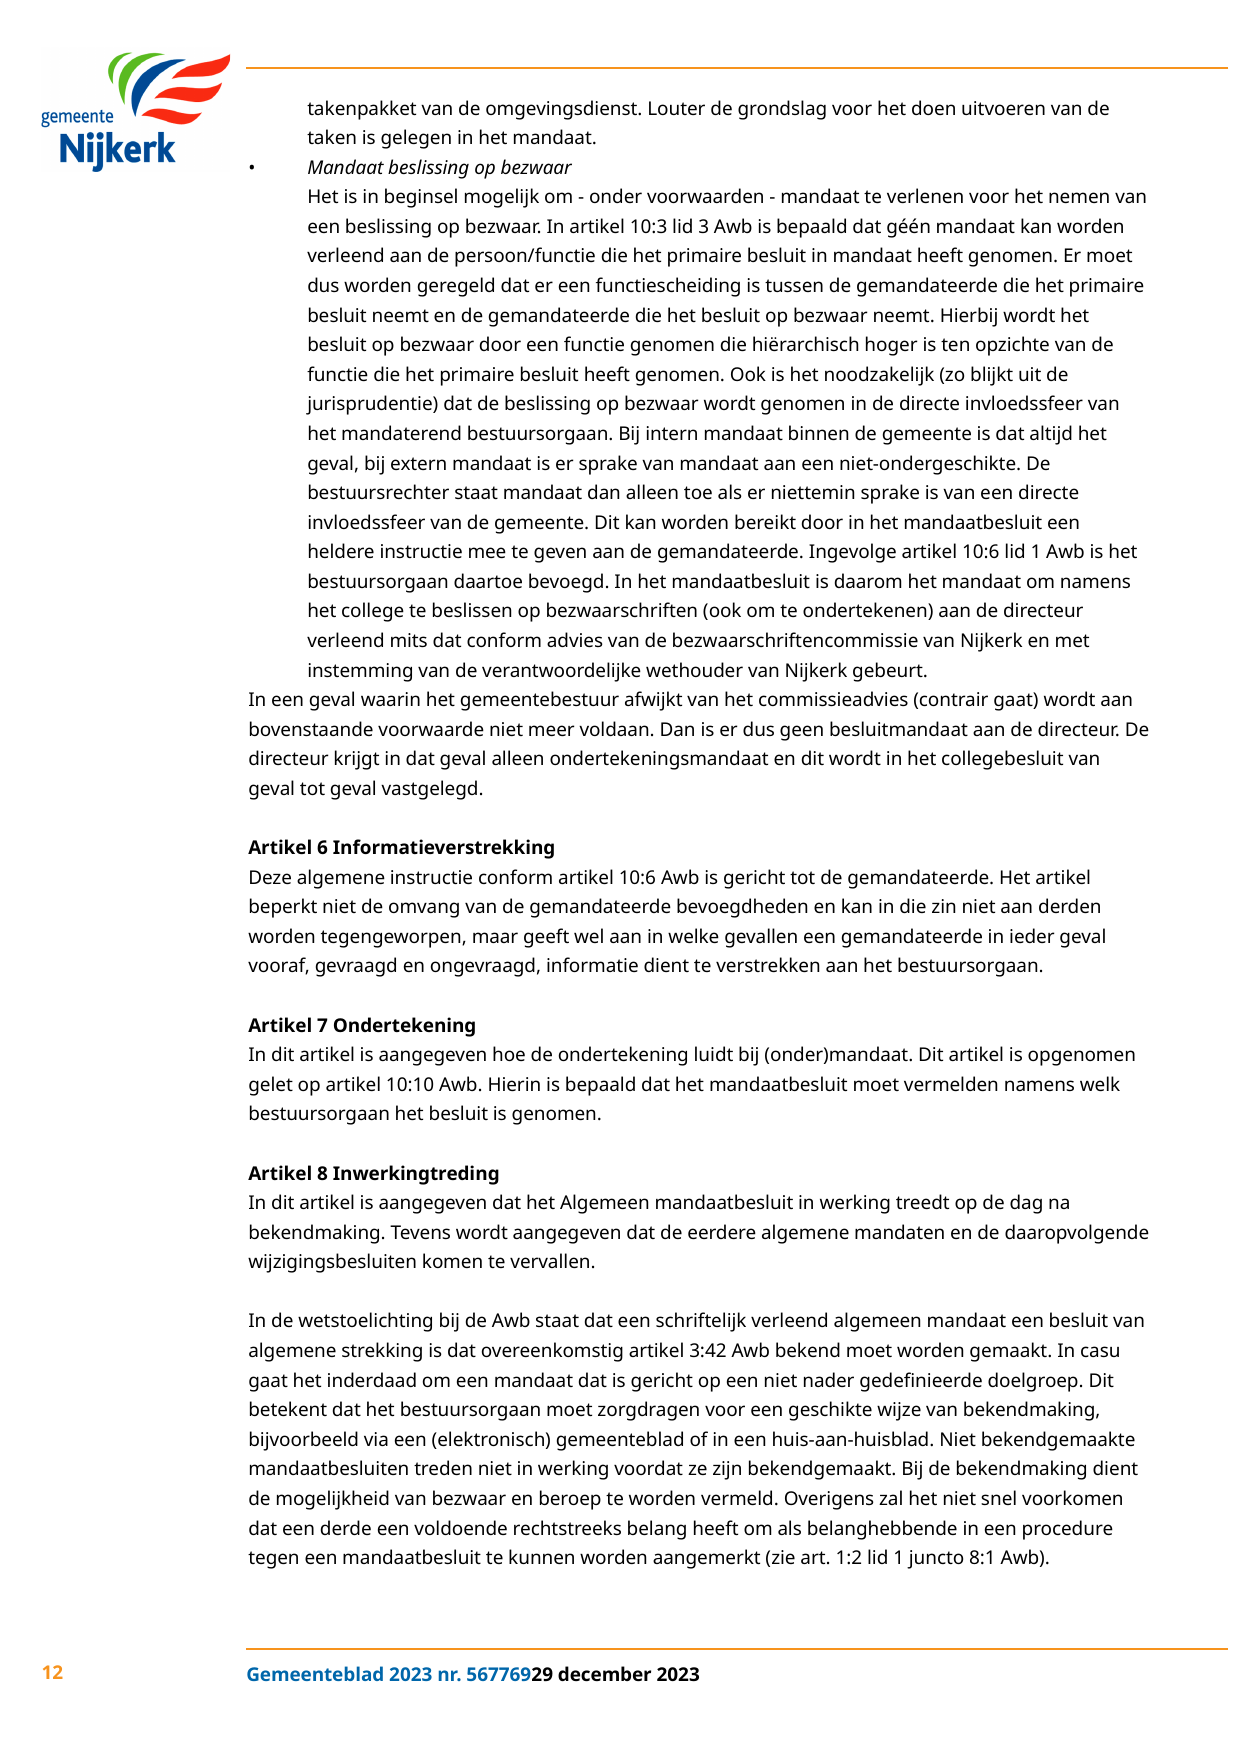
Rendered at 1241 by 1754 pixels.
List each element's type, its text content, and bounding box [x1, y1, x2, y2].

text In dit artikel is aangegeven dat het Algemeen mandaatbesluit in werking treedt op de dag na bekendmaking. Tevens wordt aangegeven dat de eerdere algemene mandaten en de daaropvolgende wijzigingsbesluiten komen te vervallen. [248, 1189, 1152, 1274]
list Het is in beginsel mogelijk om - onder voorwaarden - mandaat te verlenen voor het nemen van een beslissing op bezwaar. In artikel 10:3 lid 3 Awb is bepaald dat géén mandaat kan worden verleend aan de persoon/functie die het primaire besluit in mandaat heeft genomen. Er moet dus worden geregeld dat er een functiescheiding is tussen de gemandateerde die het primaire besluit neemt en de gemandateerde die het besluit op bezwaar neemt. Hierbij wordt het besluit op bezwaar door een functie genomen die hiërarchisch hoger is ten opzichte van de functie die het primaire besluit heeft genomen. Ook is het noodzakelijk (zo blijkt uit de jurisprudentie) dat de beslissing op bezwaar wordt genomen in de directe invloedssfeer van het mandaterend bestuursorgaan. Bij intern mandaat binnen de gemeente is dat altijd het geval, bij extern mandaat is er sprake van mandaat aan een niet-ondergeschikte. De bestuursrechter staat mandaat dan alleen toe als er niettemin sprake is van een directe invloedssfeer van de gemeente. Dit kan worden bereikt door in het mandaatbesluit een heldere instructie mee te geven aan de gemandateerde. Ingevolge artikel 10:6 lid 1 Awb is het bestuursorgaan daartoe bevoegd. In het mandaatbesluit is daarom het mandaat om namens het college te beslissen op bezwaarschriften (ook om te ondertekenen) aan de directeur verleend mits dat conform advies van de bezwaarschriftencommissie van Nijkerk en met instemming van de verantwoordelijke wethouder van Nijkerk gebeurt. [248, 183, 1152, 683]
picture [41, 47, 231, 172]
text Artikel 7 Ondertekening [248, 1012, 1152, 1038]
text Deze algemene instructie conform artikel 10:6 Awb is gericht tot de gemandateerde. Het artikel beperkt niet de omvang van de gemandateerde bevoegdheden en kan in die zin niet aan derden worden tegengeworpen, maar geeft wel aan in welke gevallen een gemandateerde in ieder geval vooraf, gevraagd en ongevraagd, informatie dient te verstrekken aan het bestuursorgaan. [248, 864, 1152, 978]
list takenpakket van de omgevingsdienst. Louter de grondslag voor het doen uitvoeren van de taken is gelegen in het mandaat. [248, 95, 1152, 150]
text Artikel 6 Informatieverstrekking [248, 834, 1152, 860]
text In de wetstoelichting bij de Awb staat dat een schriftelijk verleend algemeen mandaat een besluit van algemene strekking is dat overeenkomstig artikel 3:42 Awb bekend moet worden gemaakt. In casu gaat het inderdaad om een mandaat dat is gericht op een niet nader gedefinieerde doelgroep. Dit betekent dat het bestuursorgaan moet zorgdragen voor een geschikte wijze van bekendmaking, bijvoorbeeld via een (elektronisch) gemeenteblad of in een huis-aan-huisblad. Niet bekendgemaakte mandaatbesluiten treden niet in werking voordat ze zijn bekendgemaakt. Bij de bekendmaking dient de mogelijkheid van bezwaar en beroep te worden vermeld. Overigens zal het niet snel voorkomen dat een derde een voldoende rechtstreeks belang heeft om als belanghebbende in een procedure tegen een mandaatbesluit te kunnen worden aangemerkt (zie art. 1:2 lid 1 juncto 8:1 Awb). [248, 1308, 1152, 1570]
text Artikel 8 Inwerkingtreding [248, 1160, 1152, 1186]
list Mandaat beslissing op bezwaar [248, 154, 1152, 180]
text In een geval waarin het gemeentebestuur afwijkt van het commissieadvies (contrair gaat) wordt aan bovenstaande voorwaarde niet meer voldaan. Dan is er dus geen besluitmandaat aan de directeur. De directeur krijgt in dat geval alleen ondertekeningsmandaat en dit wordt in het collegebesluit van geval tot geval vastgelegd. [248, 686, 1152, 801]
text In dit artikel is aangegeven hoe de ondertekening luidt bij (onder)mandaat. Dit artikel is opgenomen gelet op artikel 10:10 Awb. Hierin is bepaald dat het mandaatbesluit moet vermelden namens welk bestuursorgaan het besluit is genomen. [248, 1041, 1152, 1126]
